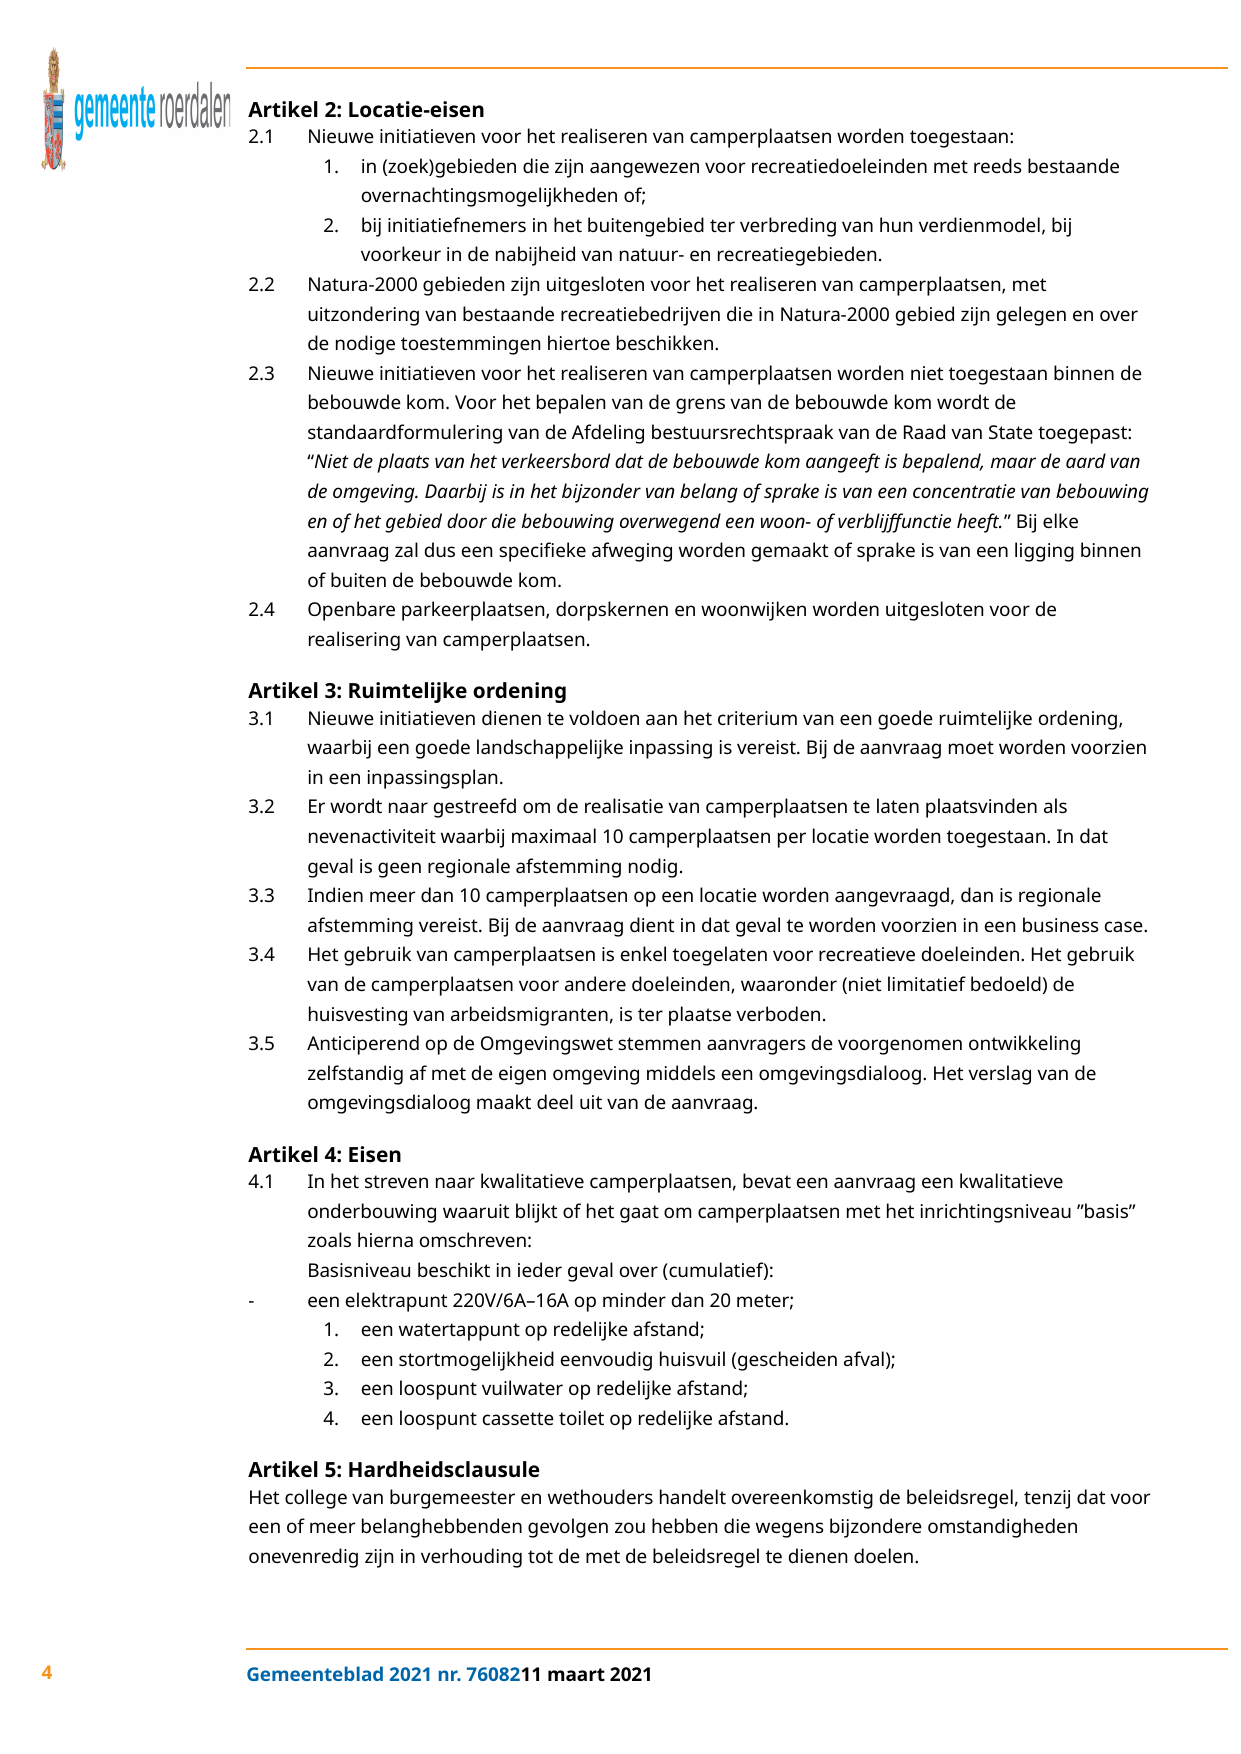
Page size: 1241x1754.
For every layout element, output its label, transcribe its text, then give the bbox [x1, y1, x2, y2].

list een loospunt vuilwater op redelijke afstand; [323, 1376, 1152, 1401]
list een stortmogelijkheid eenvoudig huisvuil (gescheiden afval); [323, 1346, 1152, 1372]
list een elektrapunt 220V/6A–16A op minder dan 20 meter; [248, 1287, 1152, 1312]
list bij initiatiefnemers in het buitengebied ter verbreding van hun verdienmodel, bij voorkeur in de nabijheid van natuur- en recreatiegebieden. [323, 212, 1152, 267]
list Nieuwe initiatieven dienen te voldoen aan het criterium van een goede ruimtelijke ordening, waarbij een goede landschappelijke inpassing is vereist. Bij de aanvraag moet worden voorzien in een inpassingsplan. [248, 705, 1152, 790]
list Er wordt naar gestreefd om de realisatie van camperplaatsen te laten plaatsvinden als nevenactiviteit waarbij maximaal 10 camperplaatsen per locatie worden toegestaan. In dat geval is geen regionale afstemming nodig. [248, 794, 1152, 879]
list Nieuwe initiatieven voor het realiseren van camperplaatsen worden niet toegestaan binnen de bebouwde kom. Voor het bepalen van de grens van de bebouwde kom wordt de standaardformulering van de Afdeling bestuursrechtspraak van de Raad van State toegepast: “Niet de plaats van het verkeersbord dat de bebouwde kom aangeeft is bepalend, maar de aard van de omgeving. Daarbij is in het bijzonder van belang of sprake is van een concentratie van bebouwing en of het gebied door die bebouwing overwegend een woon- of verblijffunctie heeft.” Bij elke aanvraag zal dus een specifieke afweging worden gemaakt of sprake is van een ligging binnen of buiten de bebouwde kom. [248, 360, 1152, 593]
picture [41, 47, 231, 172]
list Openbare parkeerplaatsen, dorpskernen en woonwijken worden uitgesloten voor de realisering van camperplaatsen. [248, 597, 1152, 652]
list een watertappunt op redelijke afstand; [323, 1316, 1152, 1342]
list Indien meer dan 10 camperplaatsen op een locatie worden aangevraagd, dan is regionale afstemming vereist. Bij de aanvraag dient in dat geval te worden voorzien in een business case. [248, 882, 1152, 938]
list In het streven naar kwalitatieve camperplaatsen, bevat een aanvraag een kwalitatieve onderbouwing waaruit blijkt of het gaat om camperplaatsen met het inrichtingsniveau ”basis” zoals hierna omschreven: [248, 1168, 1152, 1253]
list een loospunt cassette toilet op redelijke afstand. [323, 1405, 1152, 1431]
text Artikel 2: Locatie-eisen [248, 95, 1152, 123]
list Het gebruik van camperplaatsen is enkel toegelaten voor recreatieve doeleinden. Het gebruik van de camperplaatsen voor andere doeleinden, waaronder (niet limitatief bedoeld) de huisvesting van arbeidsmigranten, is ter plaatse verboden. [248, 942, 1152, 1027]
list in (zoek)gebieden die zijn aangewezen voor recreatiedoeleinden met reeds bestaande overnachtingsmogelijkheden of; [323, 153, 1152, 208]
text Artikel 5: Hardheidsclausule [248, 1456, 1152, 1484]
list Anticiperend op de Omgevingswet stemmen aanvragers de voorgenomen ontwikkeling zelfstandig af met de eigen omgeving middels een omgevingsdialoog. Het verslag van de omgevingsdialoog maakt deel uit van de aanvraag. [248, 1030, 1152, 1115]
text Artikel 3: Ruimtelijke ordening [248, 677, 1152, 705]
list Natura-2000 gebieden zijn uitgesloten voor het realiseren van camperplaatsen, met uitzondering van bestaande recreatiebedrijven die in Natura-2000 gebied zijn gelegen en over de nodige toestemmingen hiertoe beschikken. [248, 271, 1152, 356]
list Nieuwe initiatieven voor het realiseren van camperplaatsen worden toegestaan: [248, 123, 1152, 149]
text Het college van burgemeester en wethouders handelt overeenkomstig de beleidsregel, tenzij dat voor een of meer belanghebbenden gevolgen zou hebben die wegens bijzondere omstandigheden onevenredig zijn in verhouding tot de met de beleidsregel te dienen doelen. [248, 1484, 1152, 1569]
text Artikel 4: Eisen [248, 1140, 1152, 1168]
list Basisniveau beschikt in ieder geval over (cumulatief): [248, 1257, 1152, 1283]
